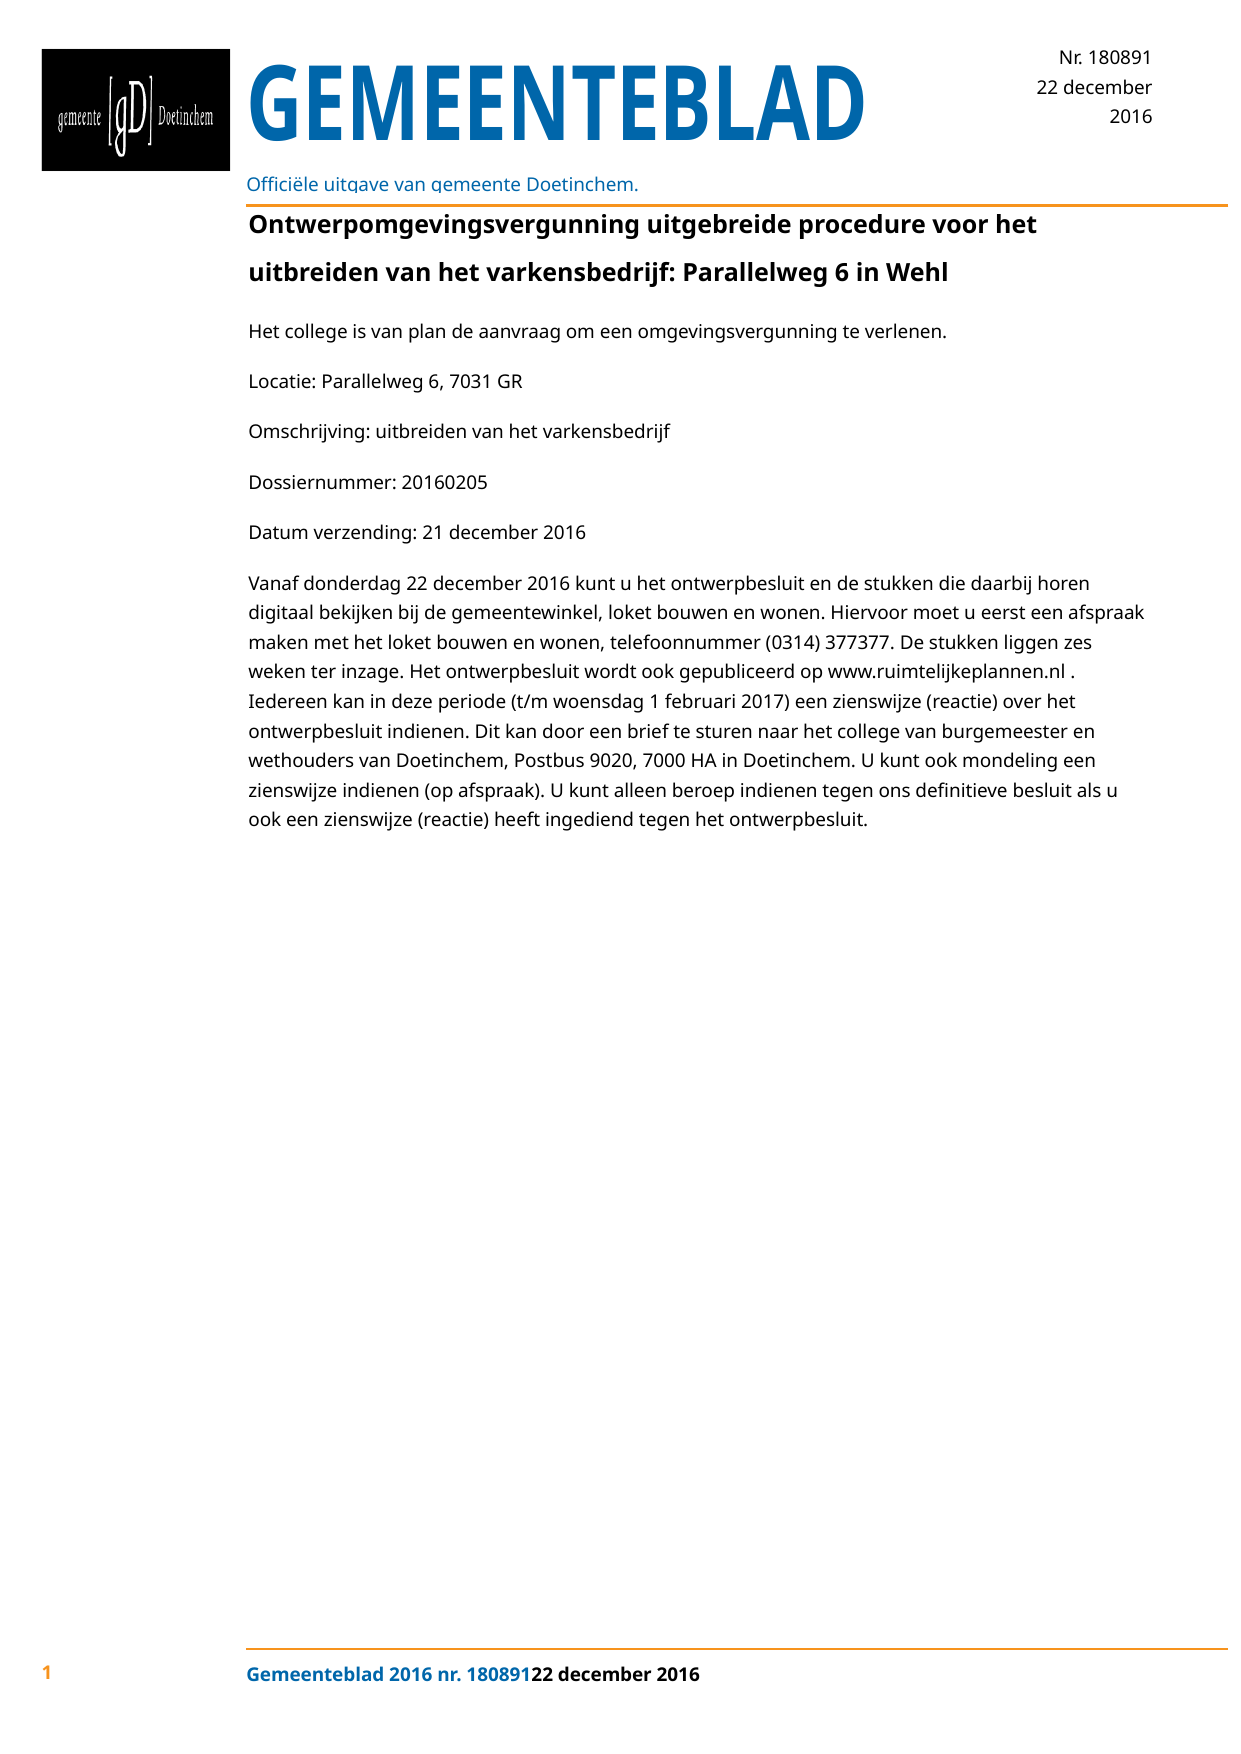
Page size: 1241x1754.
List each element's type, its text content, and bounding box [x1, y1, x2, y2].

text Ontwerpomgevingsvergunning uitgebreide procedure voor het uitbreiden van het varkensbedrijf: Parallelweg 6 in Wehl [248, 207, 1152, 288]
text Locatie: Parallelweg 6, 7031 GR [248, 368, 1152, 394]
text Datum verzending: 21 december 2016 [248, 519, 1152, 545]
picture [41, 47, 231, 172]
text Het college is van plan de aanvraag om een omgevingsvergunning te verlenen. [248, 318, 1152, 344]
text Dossiernummer: 20160205 [248, 469, 1152, 495]
text Vanaf donderdag 22 december 2016 kunt u het ontwerpbesluit en de stukken die daarbij horen digitaal bekijken bij de gemeentewinkel, loket bouwen en wonen. Hiervoor moet u eerst een afspraak maken met het loket bouwen en wonen, telefoonnummer (0314) 377377. De stukken liggen zes weken ter inzage. Het ontwerpbesluit wordt ook gepubliceerd op www.ruimtelijkeplannen.nl . Iedereen kan in deze periode (t/m woensdag 1 februari 2017) een zienswijze (reactie) over het ontwerpbesluit indienen. Dit kan door een brief te sturen naar het college van burgemeester en wethouders van Doetinchem, Postbus 9020, 7000 HA in Doetinchem. U kunt ook mondeling een zienswijze indienen (op afspraak). U kunt alleen beroep indienen tegen ons definitieve besluit als u ook een zienswijze (reactie) heeft ingediend tegen het ontwerpbesluit. [248, 570, 1152, 832]
text Omschrijving: uitbreiden van het varkensbedrijf [248, 419, 1152, 444]
